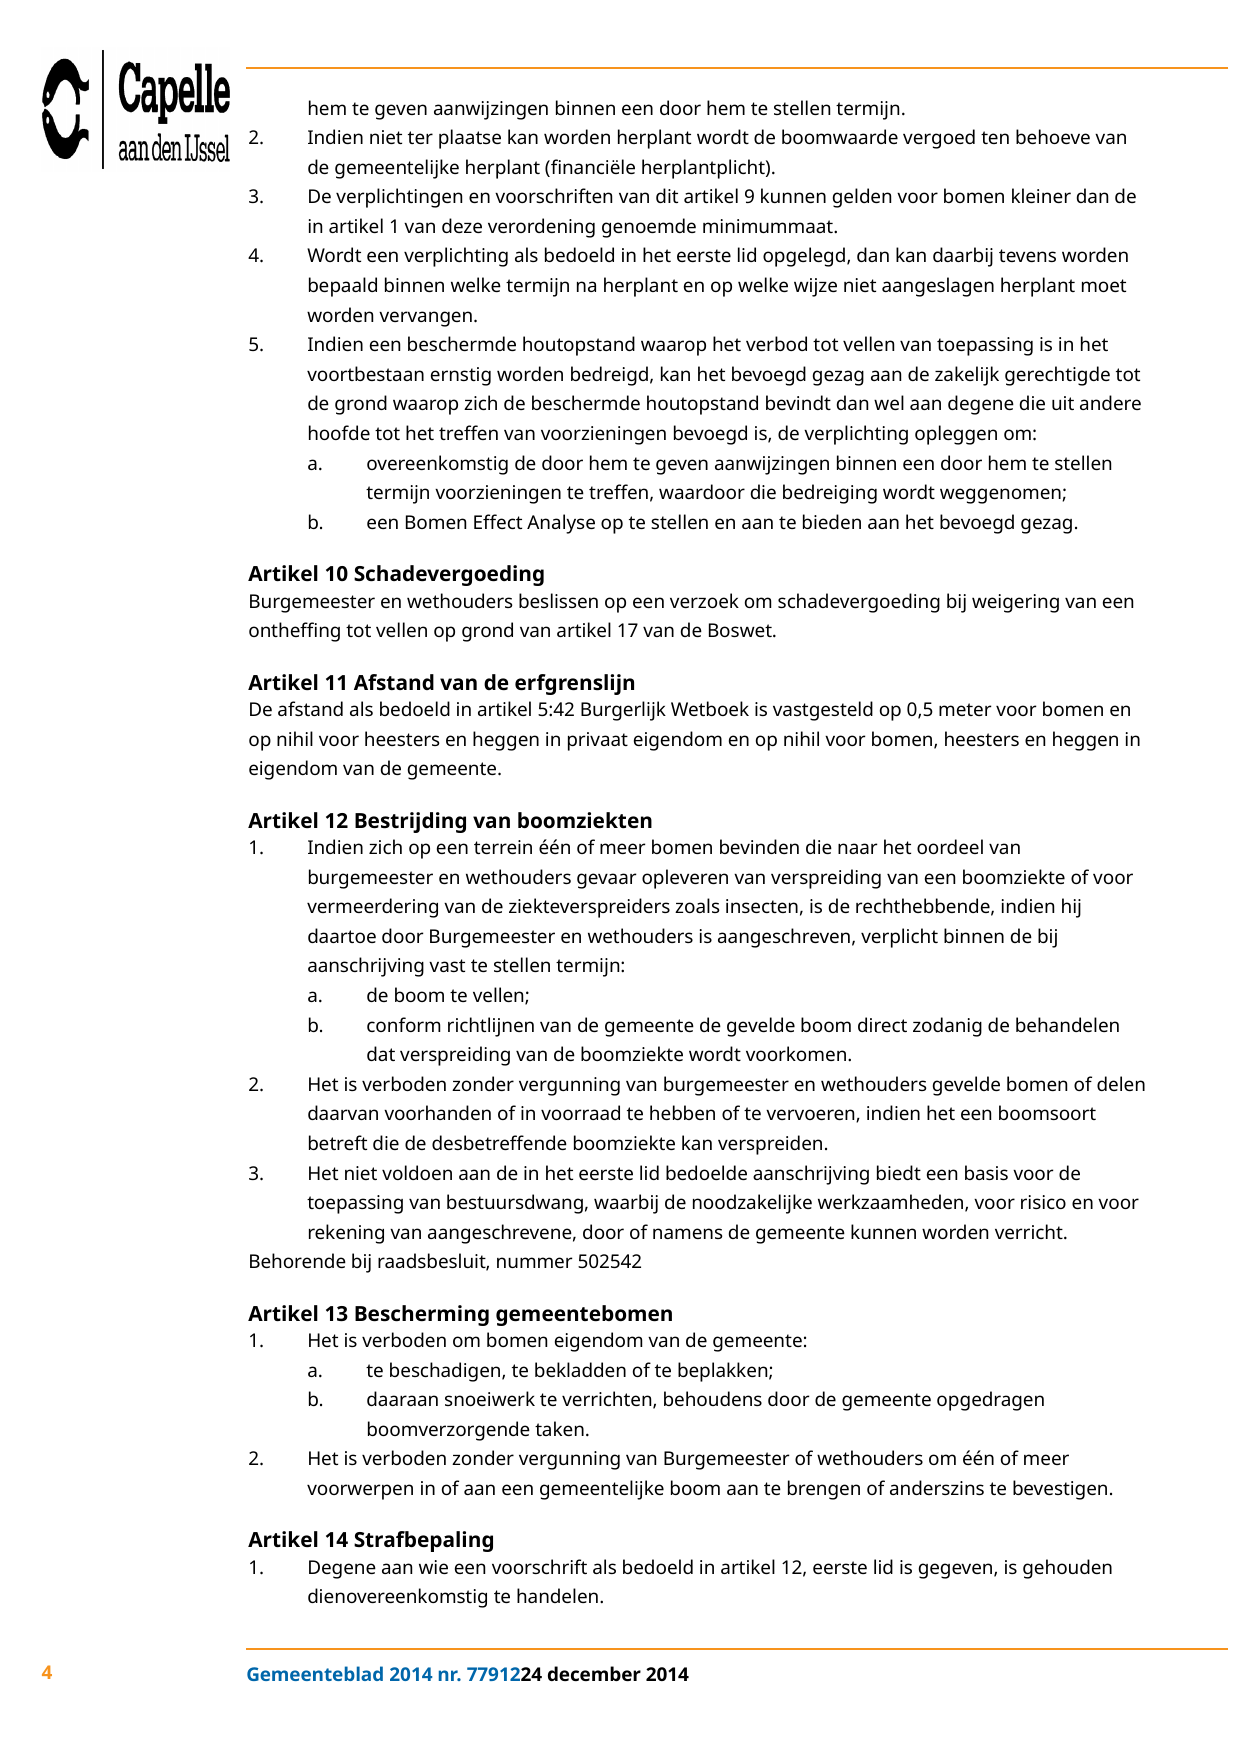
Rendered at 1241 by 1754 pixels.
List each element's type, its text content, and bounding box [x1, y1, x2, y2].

text Artikel 11 Afstand van de erfgrenslijn [248, 668, 1152, 696]
list Indien niet ter plaatse kan worden herplant wordt de boomwaarde vergoed ten behoeve van de gemeentelijke herplant (financiële herplantplicht). [248, 124, 1152, 180]
text Artikel 12 Bestrijding van boomziekten [248, 806, 1152, 834]
list Het is verboden om bomen eigendom van de gemeente: [248, 1327, 1152, 1353]
text Artikel 13 Bescherming gemeentebomen [248, 1299, 1152, 1327]
list Het is verboden zonder vergunning van burgemeester en wethouders gevelde bomen of delen daarvan voorhanden of in voorraad te hebben of te vervoeren, indien het een boomsoort betreft die de desbetreffende boomziekte kan verspreiden. [248, 1071, 1152, 1156]
list De verplichtingen en voorschriften van dit artikel 9 kunnen gelden voor bomen kleiner dan de in artikel 1 van deze verordening genoemde minimummaat. [248, 183, 1152, 239]
text Artikel 10 Schadevergoeding [248, 559, 1152, 588]
list Degene aan wie een voorschrift als bedoeld in artikel 12, eerste lid is gegeven, is gehouden dienovereenkomstig te handelen. [248, 1554, 1152, 1609]
list Indien een beschermde houtopstand waarop het verbod tot vellen van toepassing is in het voortbestaan ernstig worden bedreigd, kan het bevoegd gezag aan de zakelijk gerechtigde tot de grond waarop zich de beschermde houtopstand bevindt dan wel aan degene die uit andere hoofde tot het treffen van voorzieningen bevoegd is, de verplichting opleggen om: [248, 331, 1152, 446]
list daaraan snoeiwerk te verrichten, behoudens door de gemeente opgedragen boomverzorgende taken. [307, 1386, 1152, 1442]
text Behorende bij raadsbesluit, nummer 502542 [248, 1248, 1152, 1274]
list hem te geven aanwijzingen binnen een door hem te stellen termijn. [248, 95, 1152, 121]
list Wordt een verplichting als bedoeld in het eerste lid opgelegd, dan kan daarbij tevens worden bepaald binnen welke termijn na herplant en op welke wijze niet aangeslagen herplant moet worden vervangen. [248, 243, 1152, 328]
list conform richtlijnen van de gemeente de gevelde boom direct zodanig de behandelen dat verspreiding van de boomziekte wordt voorkomen. [307, 1012, 1152, 1067]
list de boom te vellen; [307, 982, 1152, 1008]
text De afstand als bedoeld in artikel 5:42 Burgerlijk Wetboek is vastgesteld op 0,5 meter voor bomen en op nihil voor heesters en heggen in privaat eigendom en op nihil voor bomen, heesters en heggen in eigendom van de gemeente. [248, 696, 1152, 781]
list overeenkomstig de door hem te geven aanwijzingen binnen een door hem te stellen termijn voorzieningen te treffen, waardoor die bedreiging wordt weggenomen; [307, 450, 1152, 505]
picture [41, 47, 231, 172]
list Indien zich op een terrein één of meer bomen bevinden die naar het oordeel van burgemeester en wethouders gevaar opleveren van verspreiding van een boomziekte of voor vermeerdering van de ziekteverspreiders zoals insecten, is de rechthebbende, indien hij daartoe door Burgemeester en wethouders is aangeschreven, verplicht binnen de bij aanschrijving vast te stellen termijn: [248, 834, 1152, 978]
text Burgemeester en wethouders beslissen op een verzoek om schadevergoeding bij weigering van een ontheffing tot vellen op grond van artikel 17 van de Boswet. [248, 588, 1152, 643]
list Het niet voldoen aan de in het eerste lid bedoelde aanschrijving biedt een basis voor de toepassing van bestuursdwang, waarbij de noodzakelijke werkzaamheden, voor risico en voor rekening van aangeschrevene, door of namens de gemeente kunnen worden verricht. [248, 1160, 1152, 1244]
list te beschadigen, te bekladden of te beplakken; [307, 1357, 1152, 1383]
text Artikel 14 Strafbepaling [248, 1526, 1152, 1554]
list een Bomen Effect Analyse op te stellen en aan te bieden aan het bevoegd gezag. [307, 509, 1152, 535]
list Het is verboden zonder vergunning van Burgemeester of wethouders om één of meer voorwerpen in of aan een gemeentelijke boom aan te brengen of anderszins te bevestigen. [248, 1446, 1152, 1501]
